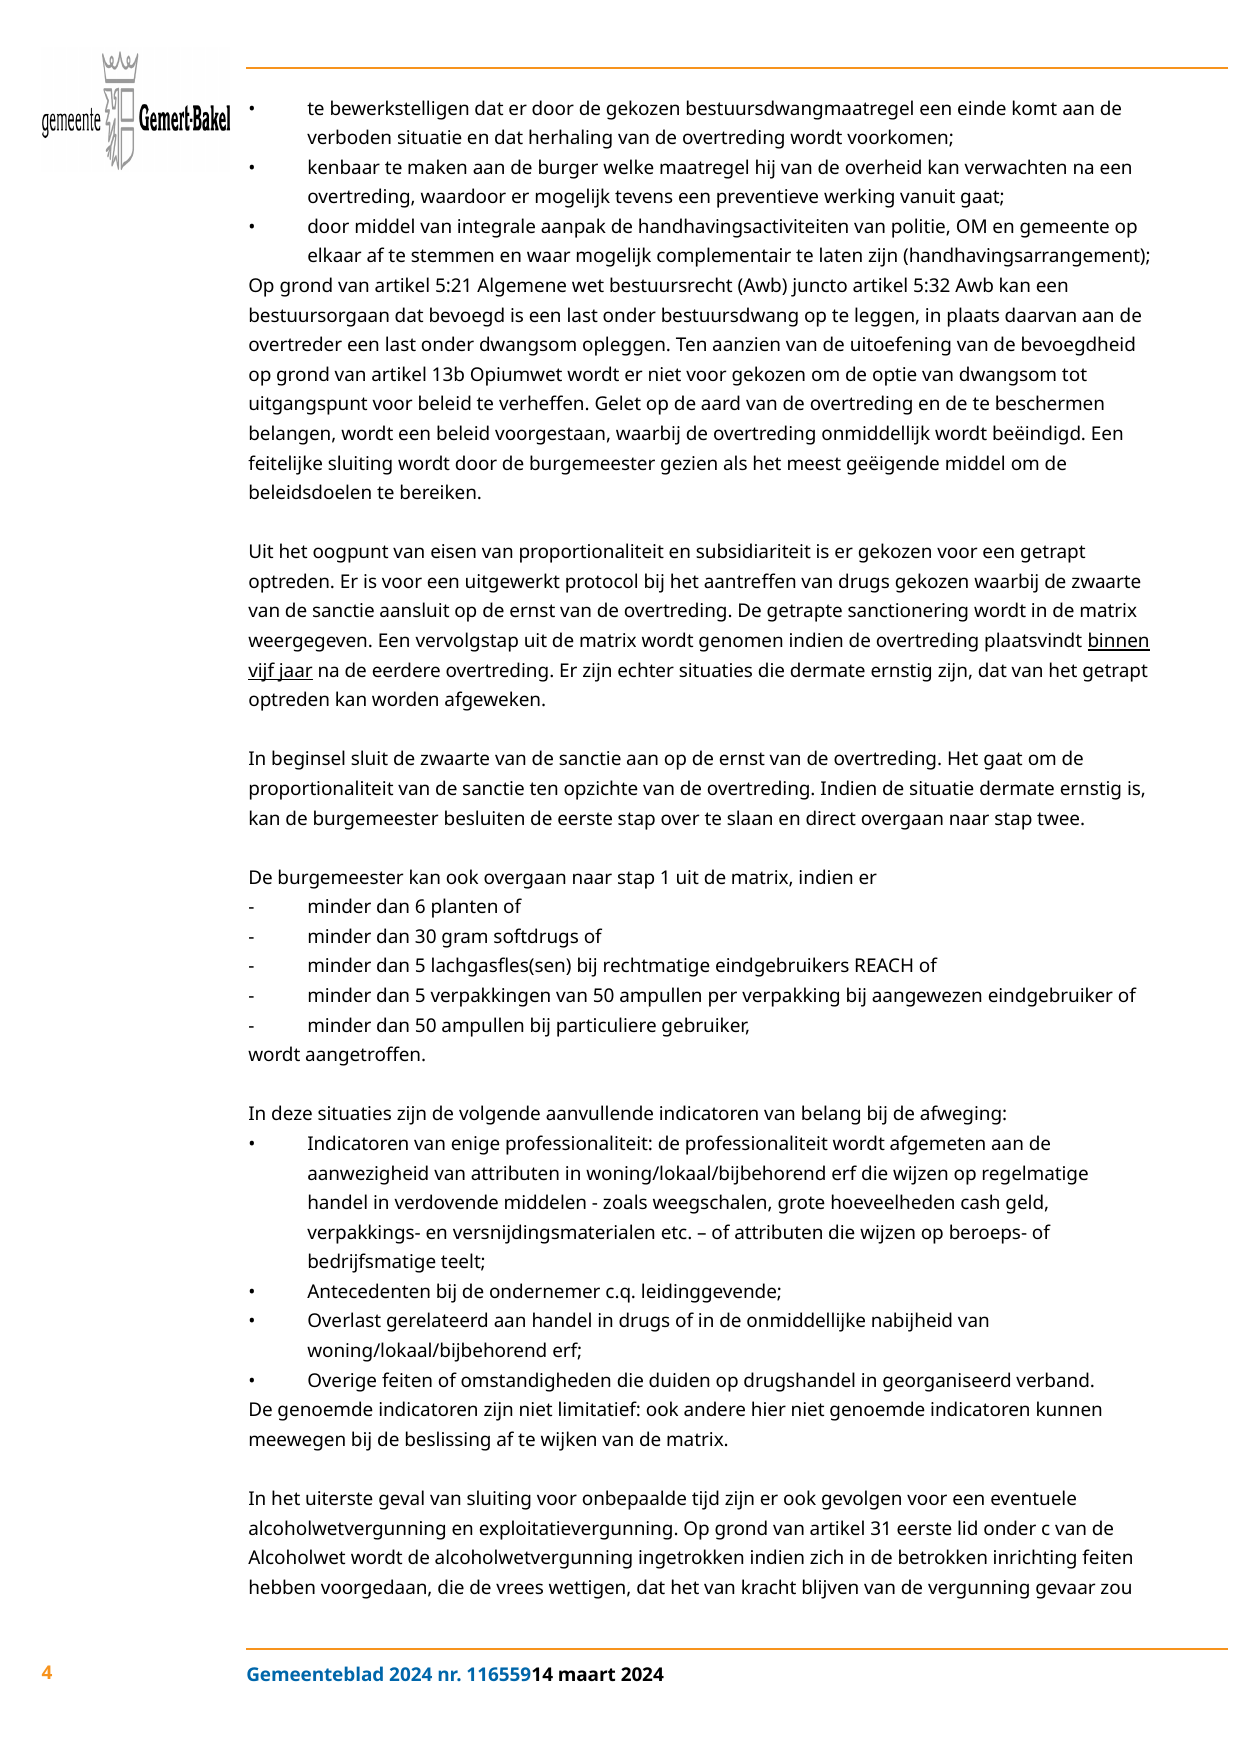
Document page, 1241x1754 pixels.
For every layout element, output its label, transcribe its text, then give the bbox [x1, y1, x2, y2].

list door middel van integrale aanpak de handhavingsactiviteiten van politie, OM en gemeente op elkaar af te stemmen en waar mogelijk complementair te laten zijn (handhavingsarrangement); [248, 213, 1152, 268]
text Uit het oogpunt van eisen van proportionaliteit en subsidiariteit is er gekozen voor een getrapt optreden. Er is voor een uitgewerkt protocol bij het aantreffen van drugs gekozen waarbij de zwaarte van de sanctie aansluit op de ernst van de overtreding. De getrapte sanctionering wordt in de matrix weergegeven. Een vervolgstap uit de matrix wordt genomen indien de overtreding plaatsvindt binnen vijf jaar na de eerdere overtreding. Er zijn echter situaties die dermate ernstig zijn, dat van het getrapt optreden kan worden afgeweken. [248, 538, 1152, 712]
text De genoemde indicatoren zijn niet limitatief: ook andere hier niet genoemde indicatoren kunnen meewegen bij de beslissing af te wijken van de matrix. [248, 1396, 1152, 1452]
list minder dan 30 gram softdrugs of [248, 923, 1152, 949]
text In deze situaties zijn de volgende aanvullende indicatoren van belang bij de afweging: [248, 1101, 1152, 1126]
list te bewerkstelligen dat er door de gekozen bestuursdwangmaatregel een einde komt aan de verboden situatie en dat herhaling van de overtreding wordt voorkomen; [248, 95, 1152, 150]
text wordt aangetroffen. [248, 1041, 1152, 1067]
list minder dan 50 ampullen bij particuliere gebruiker, [248, 1012, 1152, 1038]
list Overige feiten of omstandigheden die duiden op drugshandel in georganiseerd verband. [248, 1367, 1152, 1393]
text In beginsel sluit de zwaarte van de sanctie aan op de ernst van de overtreding. Het gaat om de proportionaliteit van de sanctie ten opzichte van de overtreding. Indien de situatie dermate ernstig is, kan de burgemeester besluiten de eerste stap over te slaan en direct overgaan naar stap twee. [248, 746, 1152, 831]
text Op grond van artikel 5:21 Algemene wet bestuursrecht (Awb) juncto artikel 5:32 Awb kan een bestuursorgaan dat bevoegd is een last onder bestuursdwang op te leggen, in plaats daarvan aan de overtreder een last onder dwangsom opleggen. Ten aanzien van de uitoefening van de bevoegdheid op grond van artikel 13b Opiumwet wordt er niet voor gekozen om de optie van dwangsom tot uitgangspunt voor beleid te verheffen. Gelet op de aard van de overtreding en de te beschermen belangen, wordt een beleid voorgestaan, waarbij de overtreding onmiddellijk wordt beëindigd. Een feitelijke sluiting wordt door de burgemeester gezien als het meest geëigende middel om de beleidsdoelen te bereiken. [248, 272, 1152, 505]
list minder dan 6 planten of [248, 893, 1152, 919]
text In het uiterste geval van sluiting voor onbepaalde tijd zijn er ook gevolgen voor een eventuele alcoholwetvergunning en exploitatievergunning. Op grond van artikel 31 eerste lid onder c van de Alcoholwet wordt de alcoholwetvergunning ingetrokken indien zich in de betrokken inrichting feiten hebben voorgedaan, die de vrees wettigen, dat het van kracht blijven van de vergunning gevaar zou [248, 1485, 1152, 1600]
list minder dan 5 lachgasfles(sen) bij rechtmatige eindgebruikers REACH of [248, 953, 1152, 978]
picture [41, 47, 231, 172]
list minder dan 5 verpakkingen van 50 ampullen per verpakking bij aangewezen eindgebruiker of [248, 982, 1152, 1008]
list Antecedenten bij de ondernemer c.q. leidinggevende; [248, 1278, 1152, 1304]
text De burgemeester kan ook overgaan naar stap 1 uit de matrix, indien er [248, 864, 1152, 890]
list Overlast gerelateerd aan handel in drugs of in de onmiddellijke nabijheid van woning/lokaal/bijbehorend erf; [248, 1308, 1152, 1363]
list kenbaar te maken aan de burger welke maatregel hij van de overheid kan verwachten na een overtreding, waardoor er mogelijk tevens een preventieve werking vanuit gaat; [248, 154, 1152, 209]
list Indicatoren van enige professionaliteit: de professionaliteit wordt afgemeten aan de aanwezigheid van attributen in woning/lokaal/bijbehorend erf die wijzen op regelmatige handel in verdovende middelen - zoals weegschalen, grote hoeveelheden cash geld, verpakkings- en versnijdingsmaterialen etc. – of attributen die wijzen op beroeps- of bedrijfsmatige teelt; [248, 1130, 1152, 1274]
